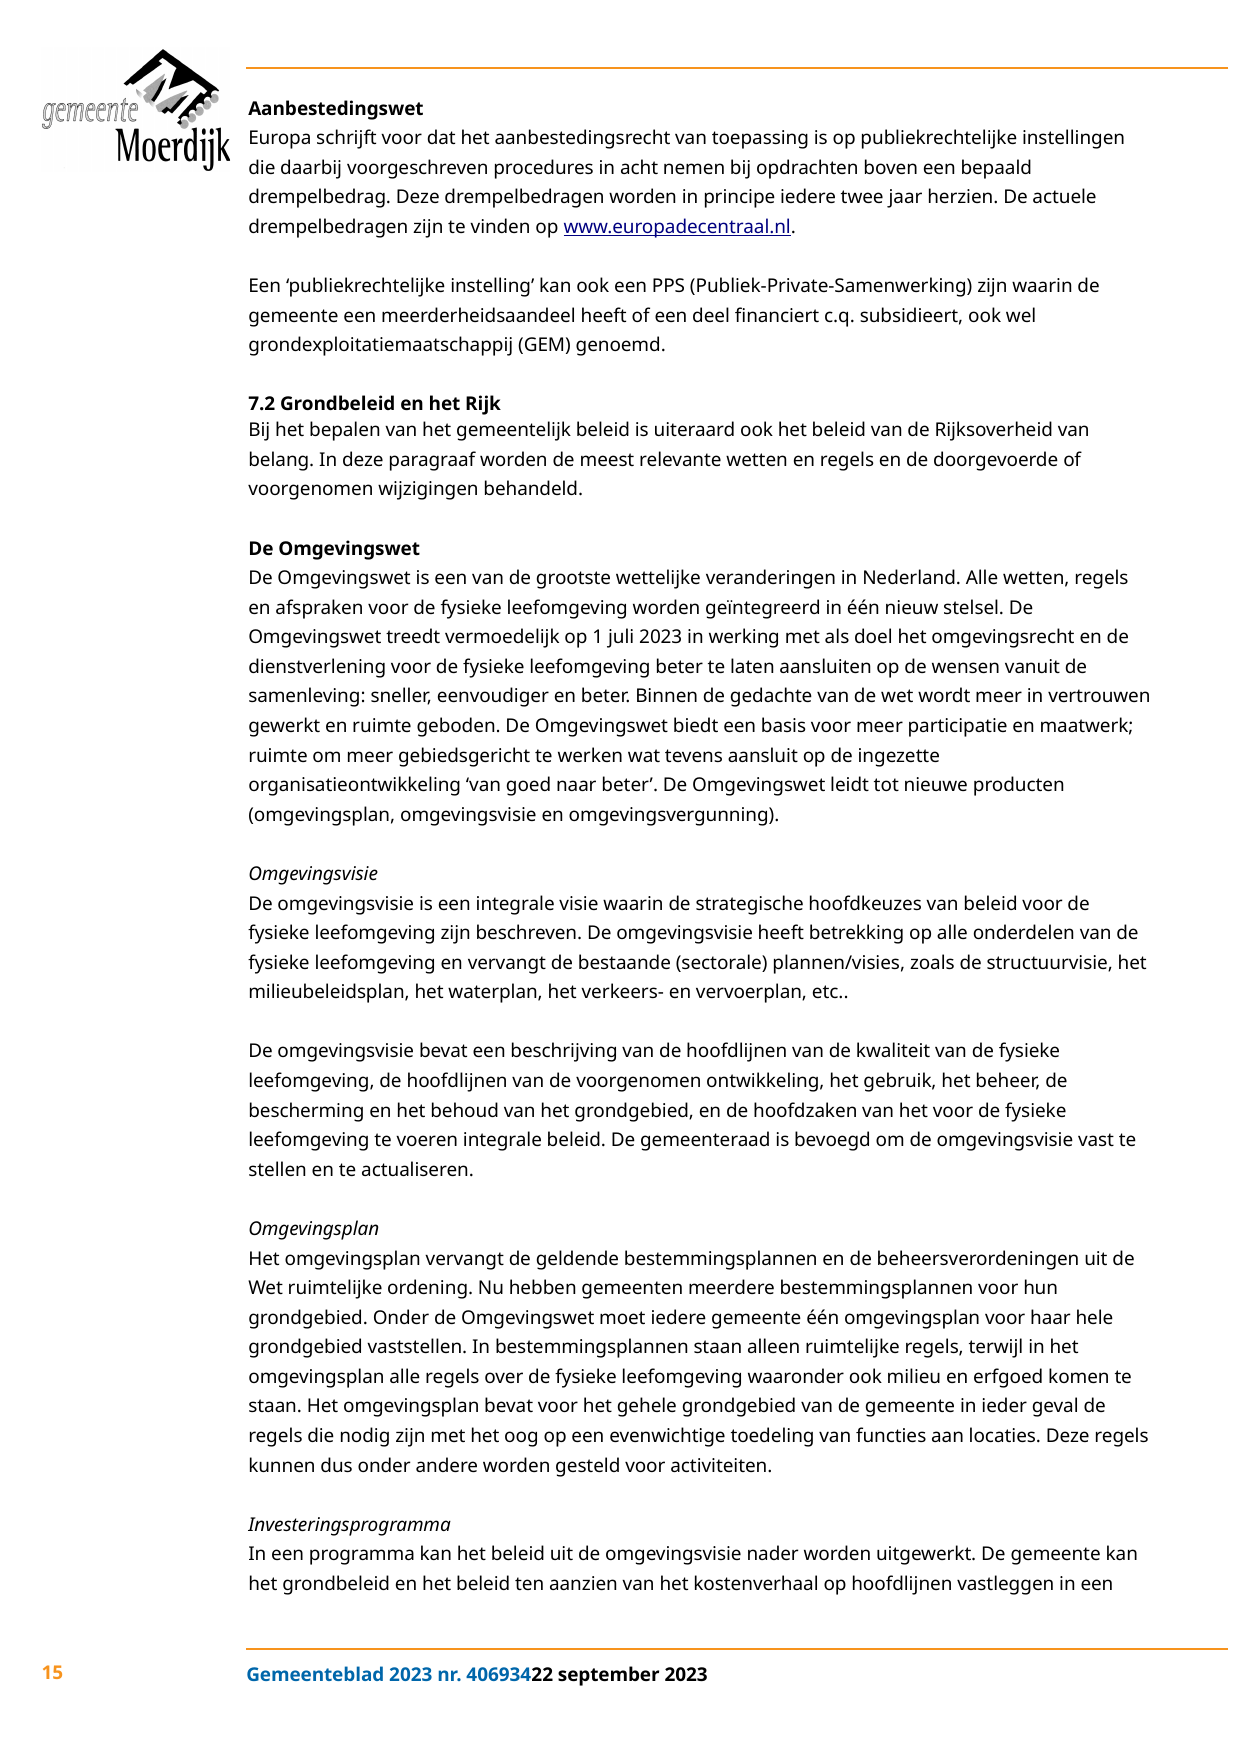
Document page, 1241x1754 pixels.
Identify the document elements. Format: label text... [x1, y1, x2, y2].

text Omgevingsvisie [248, 860, 1152, 886]
text De Omgevingswet [248, 535, 1152, 560]
text Het omgevingsplan vervangt de geldende bestemmingsplannen en de beheersverordeningen uit de Wet ruimtelijke ordening. Nu hebben gemeenten meerdere bestemmingsplannen voor hun grondgebied. Onder de Omgevingswet moet iedere gemeente één omgevingsplan voor haar hele grondgebied vaststellen. In bestemmingsplannen staan alleen ruimtelijke regels, terwijl in het omgevingsplan alle regels over de fysieke leefomgeving waaronder ook milieu en erfgoed komen te staan. Het omgevingsplan bevat voor het gehele grondgebied van de gemeente in ieder geval de regels die nodig zijn met het oog op een evenwichtige toedeling van functies aan locaties. Deze regels kunnen dus onder andere worden gesteld voor activiteiten. [248, 1245, 1152, 1477]
text Investeringsprogramma [248, 1511, 1152, 1537]
picture [41, 47, 231, 172]
text De omgevingsvisie bevat een beschrijving van de hoofdlijnen van de kwaliteit van de fysieke leefomgeving, de hoofdlijnen van de voorgenomen ontwikkeling, het gebruik, het beheer, de bescherming en het behoud van het grondgebied, en de hoofdzaken van het voor de fysieke leefomgeving te voeren integrale beleid. De gemeenteraad is bevoegd om de omgevingsvisie vast te stellen en te actualiseren. [248, 1038, 1152, 1182]
text De Omgevingswet is een van de grootste wettelijke veranderingen in Nederland. Alle wetten, regels en afspraken voor de fysieke leefomgeving worden geïntegreerd in één nieuw stelsel. De Omgevingswet treedt vermoedelijk op 1 juli 2023 in werking met als doel het omgevingsrecht en de dienstverlening voor de fysieke leefomgeving beter te laten aansluiten op de wensen vanuit de samenleving: sneller, eenvoudiger en beter. Binnen de gedachte van de wet wordt meer in vertrouwen gewerkt en ruimte geboden. De Omgevingswet biedt een basis voor meer participatie en maatwerk; ruimte om meer gebiedsgericht te werken wat tevens aansluit op de ingezette organisatieontwikkeling ‘van goed naar beter’. De Omgevingswet leidt tot nieuwe producten (omgevingsplan, omgevingsvisie en omgevingsvergunning). [248, 564, 1152, 827]
text 7.2 Grondbeleid en het Rijk [248, 391, 1152, 416]
text Omgevingsplan [248, 1215, 1152, 1241]
text De omgevingsvisie is een integrale visie waarin de strategische hoofdkeuzes van beleid voor de fysieke leefomgeving zijn beschreven. De omgevingsvisie heeft betrekking op alle onderdelen van de fysieke leefomgeving en vervangt de bestaande (sectorale) plannen/visies, zoals de structuurvisie, het milieubeleidsplan, het waterplan, het verkeers- en vervoerplan, etc.. [248, 890, 1152, 1004]
text Aanbestedingswet [248, 95, 1152, 121]
text Europa schrijft voor dat het aanbestedingsrecht van toepassing is op publiekrechtelijke instellingen die daarbij voorgeschreven procedures in acht nemen bij opdrachten boven een bepaald drempelbedrag. Deze drempelbedragen worden in principe iedere twee jaar herzien. De actuele drempelbedragen zijn te vinden op www.europadecentraal.nl. [248, 124, 1152, 239]
text Een ‘publiekrechtelijke instelling’ kan ook een PPS (Publiek-Private-Samenwerking) zijn waarin de gemeente een meerderheidsaandeel heeft of een deel financiert c.q. subsidieert, ook wel grondexploitatiemaatschappij (GEM) genoemd. [248, 272, 1152, 357]
text In een programma kan het beleid uit de omgevingsvisie nader worden uitgewerkt. De gemeente kan het grondbeleid en het beleid ten aanzien van het kostenverhaal op hoofdlijnen vastleggen in een [248, 1541, 1152, 1596]
text Bij het bepalen van het gemeentelijk beleid is uiteraard ook het beleid van de Rijksoverheid van belang. In deze paragraaf worden de meest relevante wetten en regels en de doorgevoerde of voorgenomen wijzigingen behandeld. [248, 416, 1152, 501]
